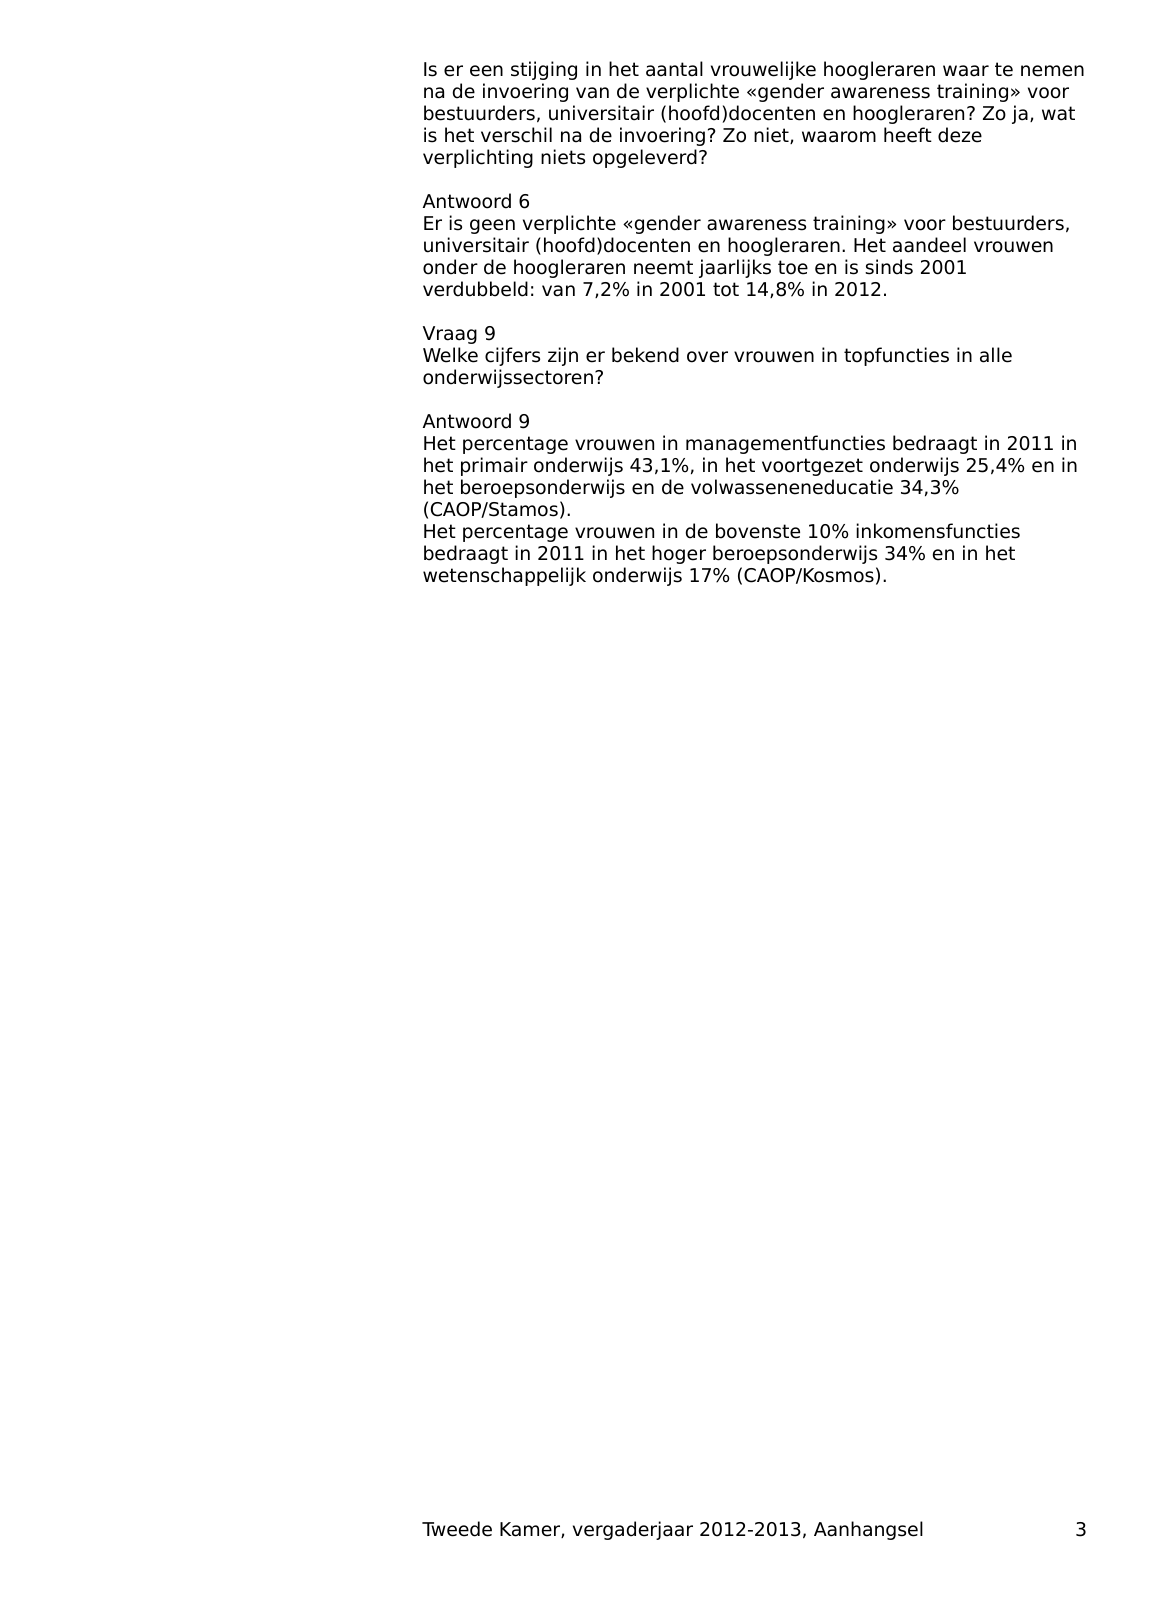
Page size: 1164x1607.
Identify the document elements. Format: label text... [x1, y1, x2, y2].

text Het percentage vrouwen in de bovenste 10% inkomensfuncties bedraagt in 2011 in het hoger beroepsonderwijs 34% en in het wetenschappelijk onderwijs 17% (CAOP/Kosmos). [422, 521, 1087, 587]
text Het percentage vrouwen in managementfuncties bedraagt in 2011 in het primair onderwijs 43,1%, in het voortgezet onderwijs 25,4% en in het beroepsonderwijs en de volwasseneneducatie 34,3% (CAOP/Stamos). [422, 433, 1087, 521]
text Vraag 9 [422, 323, 1087, 345]
text Welke cijfers zijn er bekend over vrouwen in topfuncties in alle onderwijssectoren? [422, 345, 1087, 389]
text Antwoord 9 [422, 411, 1087, 433]
text Antwoord 6 [422, 191, 1087, 213]
text Er is geen verplichte «gender awareness training» voor bestuurders, universitair (hoofd)docenten en hoogleraren. Het aandeel vrouwen onder de hoogleraren neemt jaarlijks toe en is sinds 2001 verdubbeld: van 7,2% in 2001 tot 14,8% in 2012. [422, 213, 1087, 301]
text Is er een stijging in het aantal vrouwelijke hoogleraren waar te nemen na de invoering van de verplichte «gender awareness training» voor bestuurders, universitair (hoofd)docenten en hoogleraren? Zo ja, wat is het verschil na de invoering? Zo niet, waarom heeft deze verplichting niets opgeleverd? [422, 59, 1087, 169]
